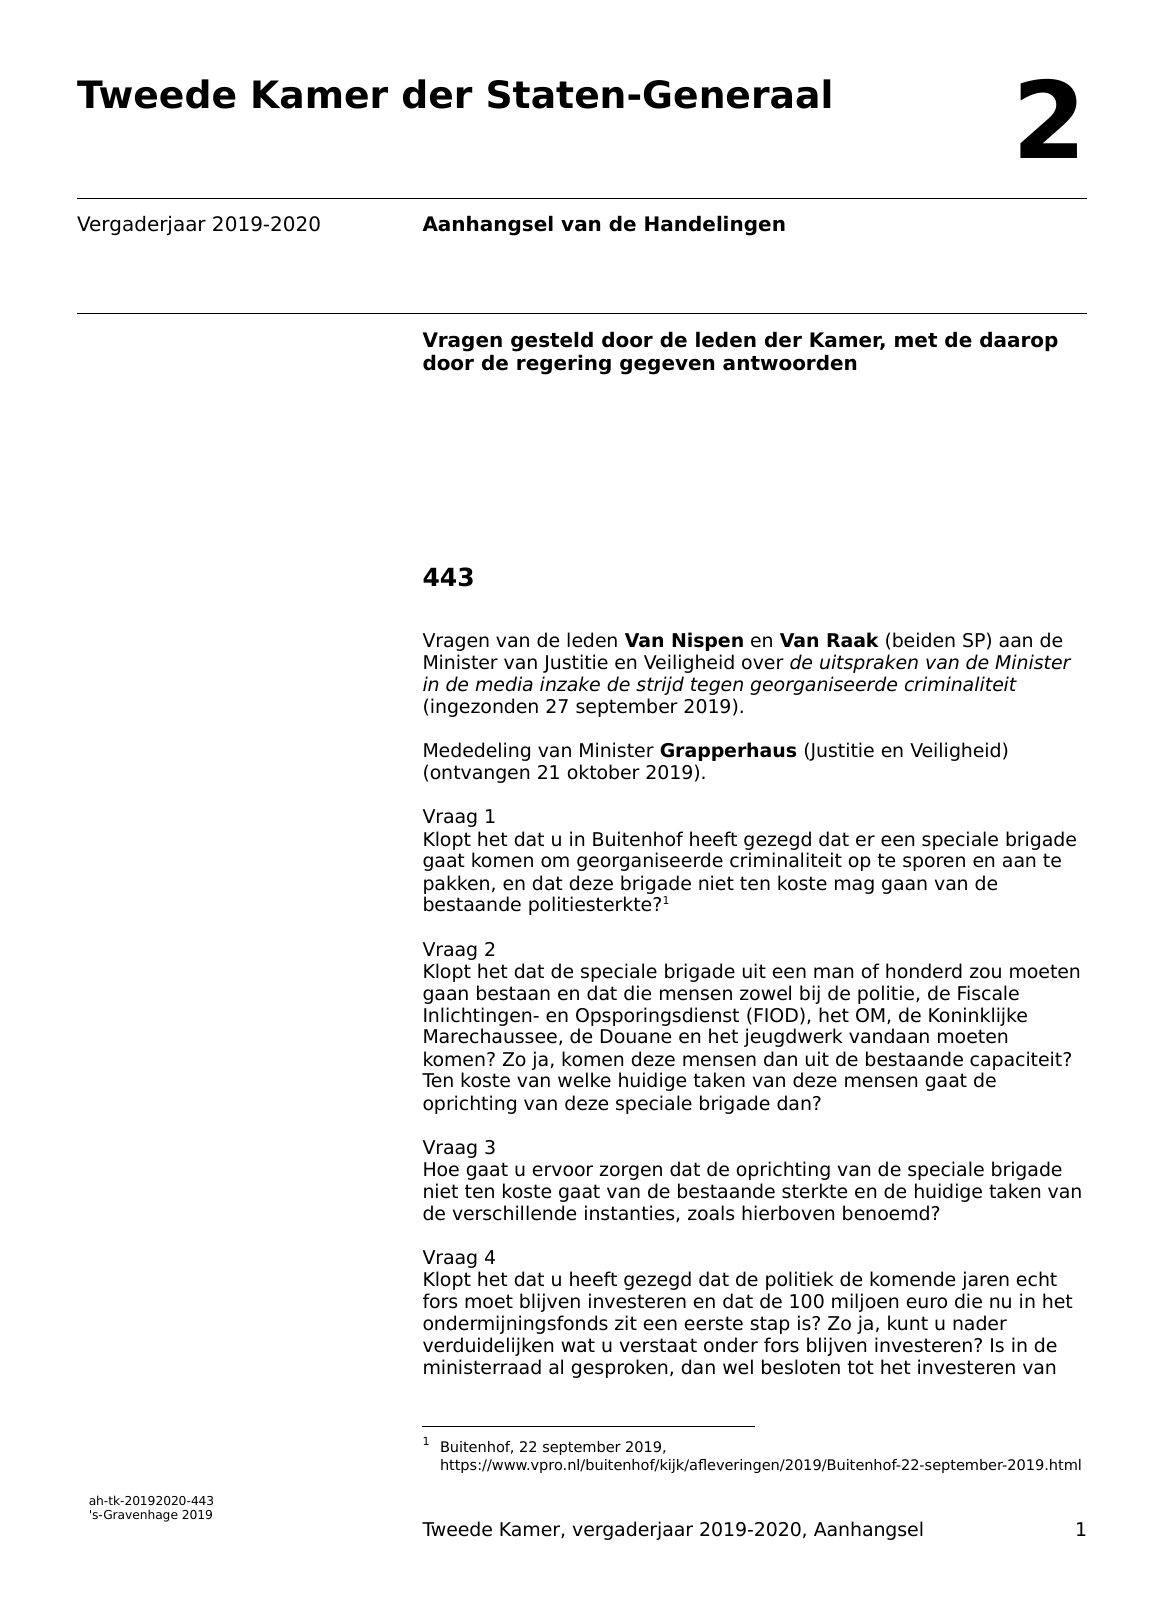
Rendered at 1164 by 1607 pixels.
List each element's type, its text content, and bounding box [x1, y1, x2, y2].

text Klopt het dat u in Buitenhof heeft gezegd dat er een speciale brigade gaat komen om georganiseerde criminaliteit op te sporen en aan te pakken, en dat deze brigade niet ten koste mag gaan van de bestaande politiesterkte? [422, 828, 1087, 916]
text 443 [422, 563, 1087, 592]
text Klopt het dat u heeft gezegd dat de politiek de komende jaren echt fors moet blijven investeren en dat de 100 miljoen euro die nu in het ondermijningsfonds zit een eerste stap is? Zo ja, kunt u nader verduidelijken wat u verstaat onder fors blijven investeren? Is in de ministerraad al gesproken, dan wel besloten tot het investeren van [422, 1269, 1087, 1378]
text Vraag 4 [422, 1247, 1087, 1269]
text Mededeling van Minister Grapperhaus (Justitie en Veiligheid) (ontvangen 21 oktober 2019). [422, 740, 1087, 784]
text Klopt het dat de speciale brigade uit een man of honderd zou moeten gaan bestaan en dat die mensen zowel bij de politie, de Fiscale Inlichtingen- en Opsporingsdienst (FIOD), het OM, de Koninklijke Marechaussee, de Douane en het jeugdwerk vandaan moeten komen? Zo ja, komen deze mensen dan uit de bestaande capaciteit? Ten koste van welke huidige taken van deze mensen gaat de oprichting van deze speciale brigade dan? [422, 961, 1087, 1114]
text ah-tk-20192020-443 [88, 1494, 323, 1508]
text 's-Gravenhage 2019 [88, 1508, 323, 1522]
table_header 2 [886, 59, 1087, 198]
table_header Tweede Kamer der Staten-Generaal [77, 59, 886, 198]
table_cell Vragen gesteld door de leden der Kamer, met de daarop door de regering gegeven antwoorden [422, 314, 1087, 375]
text Vraag 2 [422, 938, 1087, 961]
table_cell [77, 314, 422, 375]
text Buitenhof, 22 september 2019, https://www.vpro.nl/buitenhof/kijk/afleveringen/2019/Buitenhof-22-september-2019.html [422, 1435, 1087, 1474]
text Hoe gaat u ervoor zorgen dat de oprichting van de speciale brigade niet ten koste gaat van de bestaande sterkte en de huidige taken van de verschillende instanties, zoals hierboven benoemd? [422, 1158, 1087, 1224]
table_cell Aanhangsel van de Handelingen [422, 199, 1087, 313]
text Vragen van de leden Van Nispen en Van Raak (beiden SP) aan de Minister van Justitie en Veiligheid over de uitspraken van de Minister in de media inzake de strijd tegen georganiseerde criminaliteit (ingezonden 27 september 2019). [422, 630, 1087, 718]
table_cell Vergaderjaar 2019-2020 [77, 199, 422, 313]
text Vraag 1 [422, 806, 1087, 828]
text Vraag 3 [422, 1137, 1087, 1158]
